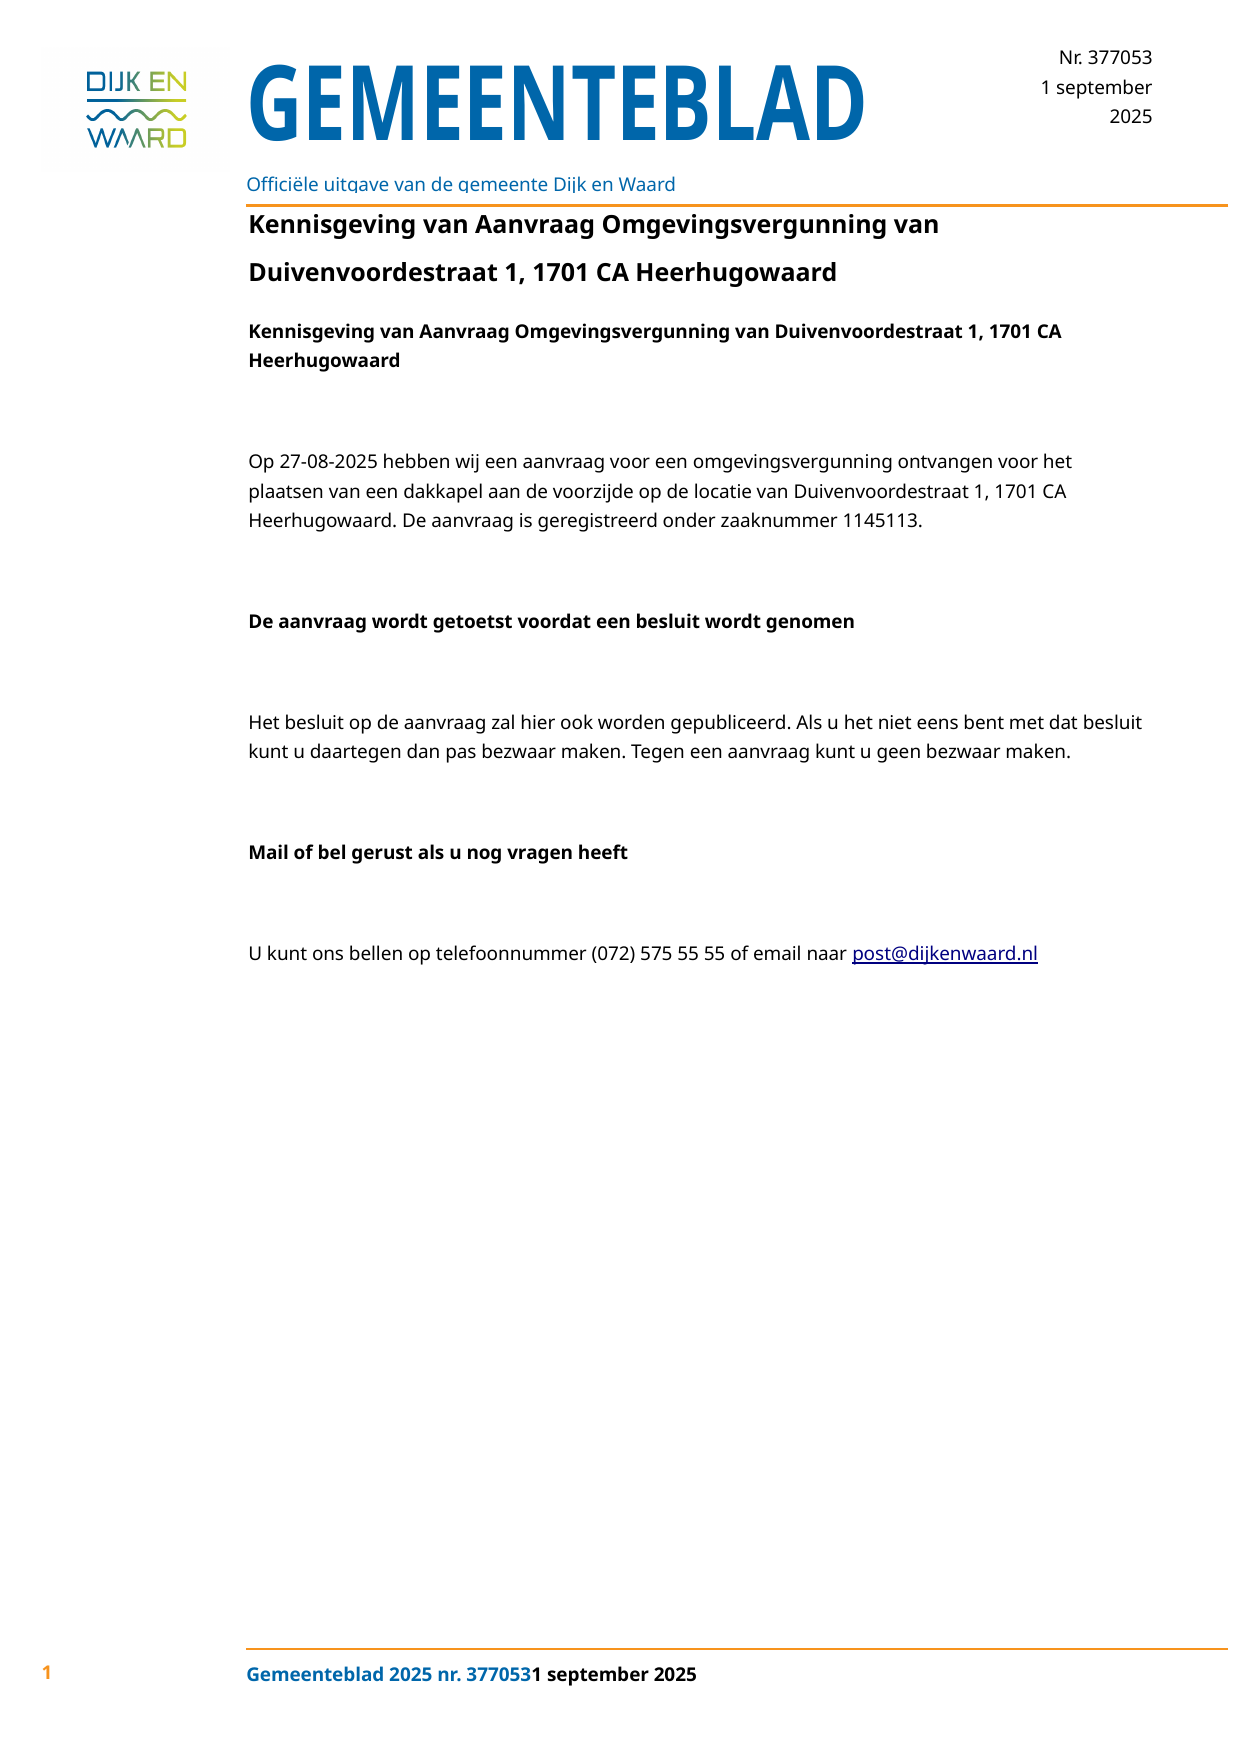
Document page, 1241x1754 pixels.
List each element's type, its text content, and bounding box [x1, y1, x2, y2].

text Het besluit op de aanvraag zal hier ook worden gepubliceerd. Als u het niet eens bent met dat besluit kunt u daartegen dan pas bezwaar maken. Tegen een aanvraag kunt u geen bezwaar maken. [248, 709, 1152, 764]
text Op 27-08-2025 hebben wij een aanvraag voor een omgevingsvergunning ontvangen voor het plaatsen van een dakkapel aan de voorzijde op de locatie van Duivenvoordestraat 1, 1701 CA Heerhugowaard. De aanvraag is geregistreerd onder zaaknummer 1145113. [248, 448, 1152, 533]
text Kennisgeving van Aanvraag Omgevingsvergunning van Duivenvoordestraat 1, 1701 CA Heerhugowaard [248, 207, 1152, 288]
text Kennisgeving van Aanvraag Omgevingsvergunning van Duivenvoordestraat 1, 1701 CA Heerhugowaard [248, 318, 1152, 373]
text Mail of bel gerust als u nog vragen heeft [248, 839, 1152, 865]
text U kunt ons bellen op telefoonnummer (072) 575 55 55 of email naar post@dijkenwaard.nl [248, 940, 1152, 966]
picture [41, 47, 231, 172]
text De aanvraag wordt getoetst voordat een besluit wordt genomen [248, 608, 1152, 634]
